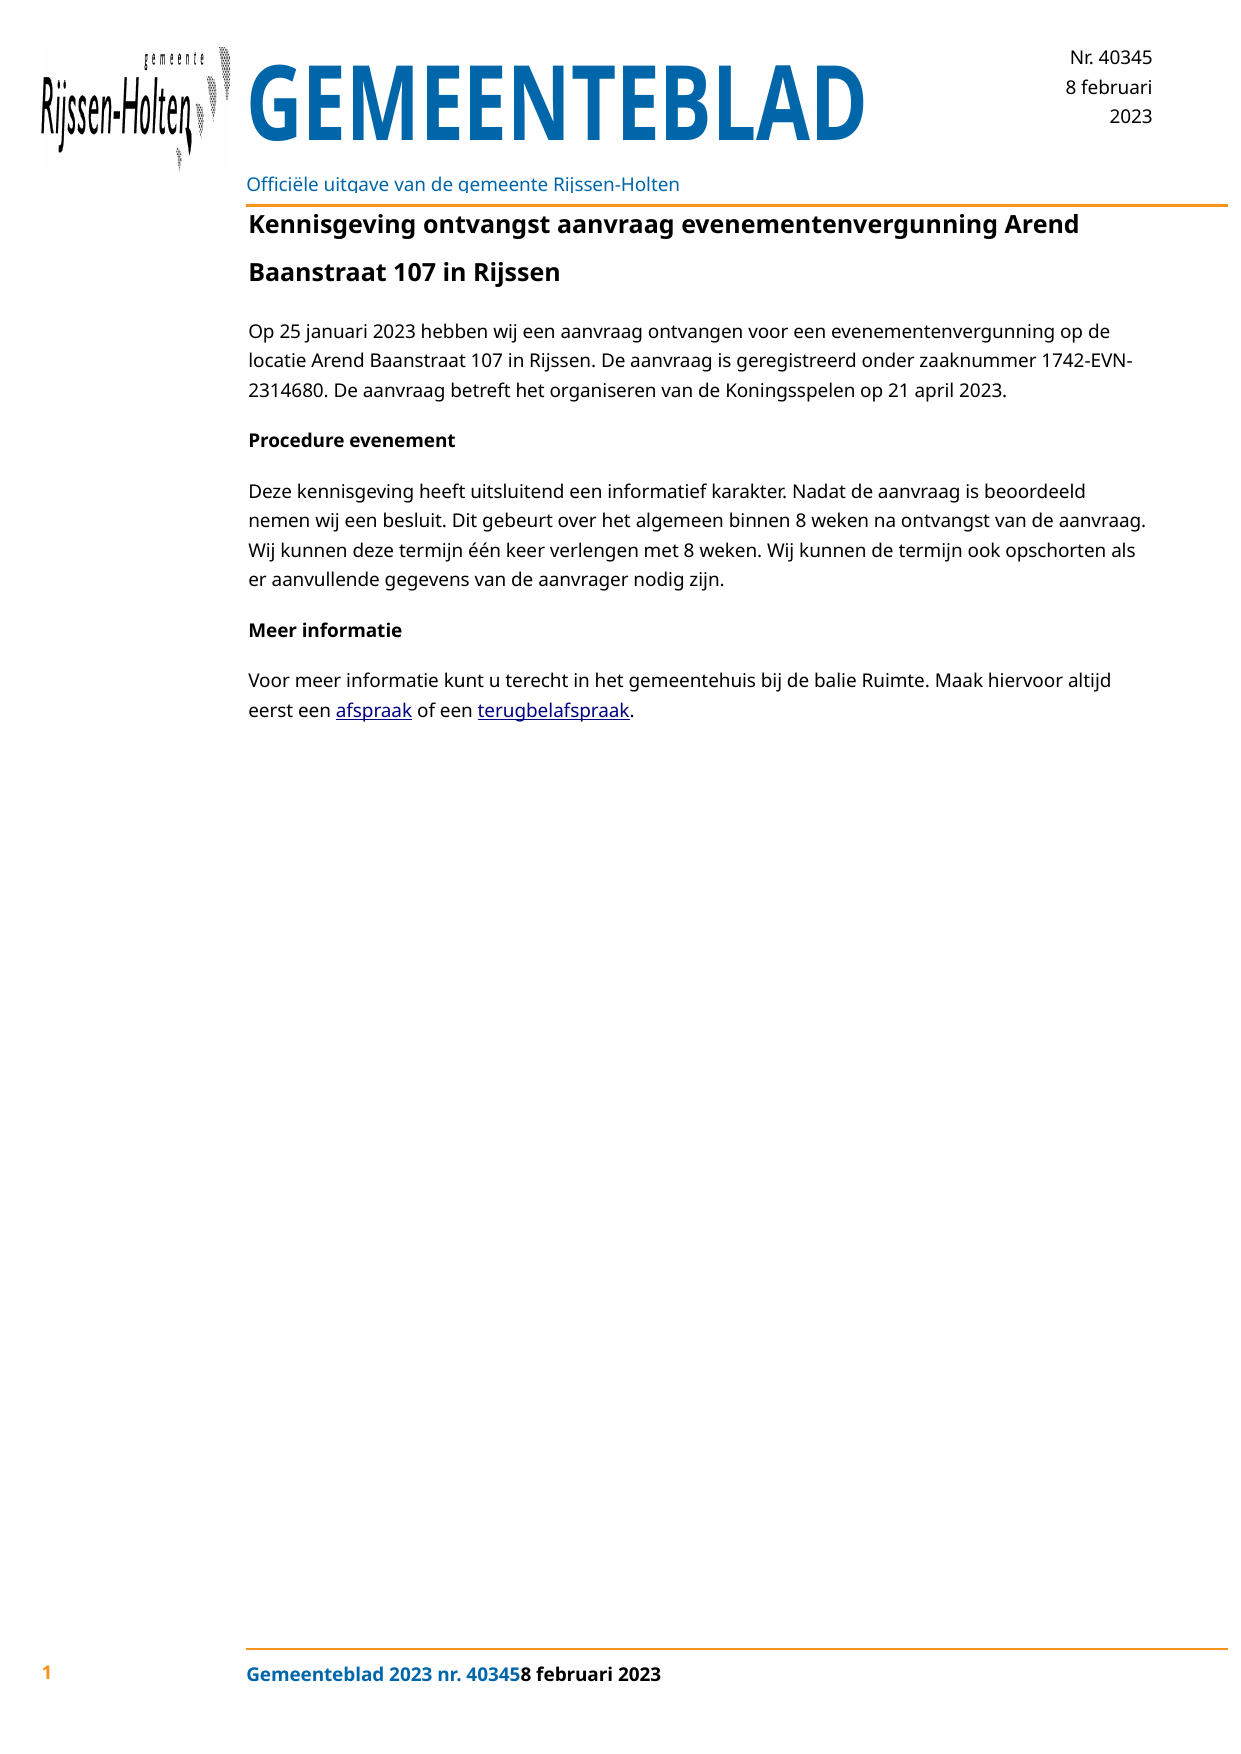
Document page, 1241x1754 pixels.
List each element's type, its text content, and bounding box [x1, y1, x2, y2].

text Deze kennisgeving heeft uitsluitend een informatief karakter. Nadat de aanvraag is beoordeeld nemen wij een besluit. Dit gebeurt over het algemeen binnen 8 weken na ontvangst van de aanvraag. Wij kunnen deze termijn één keer verlengen met 8 weken. Wij kunnen de termijn ook opschorten als er aanvullende gegevens van de aanvrager nodig zijn. [248, 478, 1152, 592]
text Kennisgeving ontvangst aanvraag evenementenvergunning Arend Baanstraat 107 in Rijssen [248, 207, 1152, 288]
text Procedure evenement [248, 427, 1152, 453]
text Op 25 januari 2023 hebben wij een aanvraag ontvangen voor een evenementenvergunning op de locatie Arend Baanstraat 107 in Rijssen. De aanvraag is geregistreerd onder zaaknummer 1742-EVN-2314680. De aanvraag betreft het organiseren van de Koningsspelen op 21 april 2023. [248, 318, 1152, 403]
text Meer informatie [248, 617, 1152, 643]
picture [41, 47, 231, 172]
text Voor meer informatie kunt u terecht in het gemeentehuis bij de balie Ruimte. Maak hiervoor altijd eerst een afspraak of een terugbelafspraak. [248, 667, 1152, 723]
